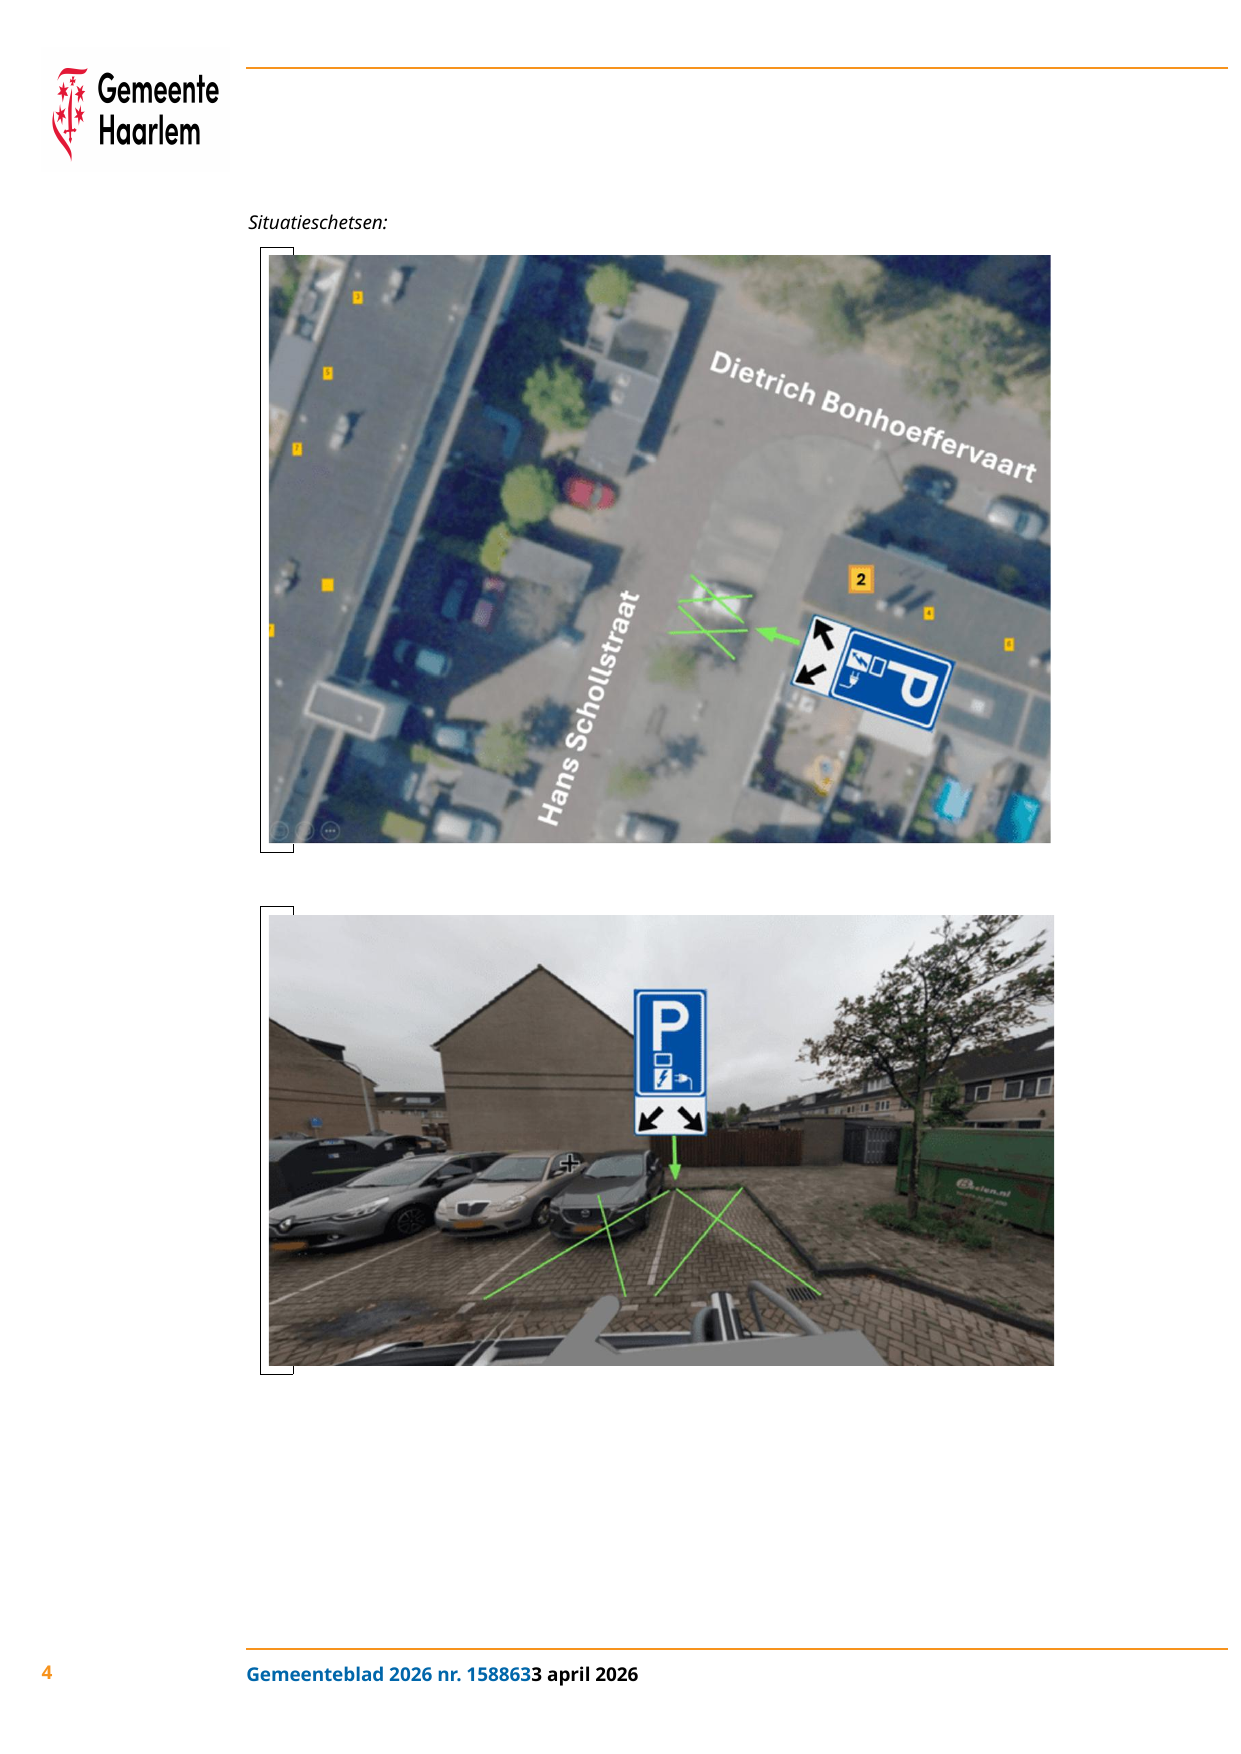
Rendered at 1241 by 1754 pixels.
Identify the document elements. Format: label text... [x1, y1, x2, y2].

picture [268, 255, 1051, 844]
text Situatieschetsen: [248, 209, 1152, 235]
picture [41, 47, 231, 172]
picture [268, 915, 1055, 1366]
